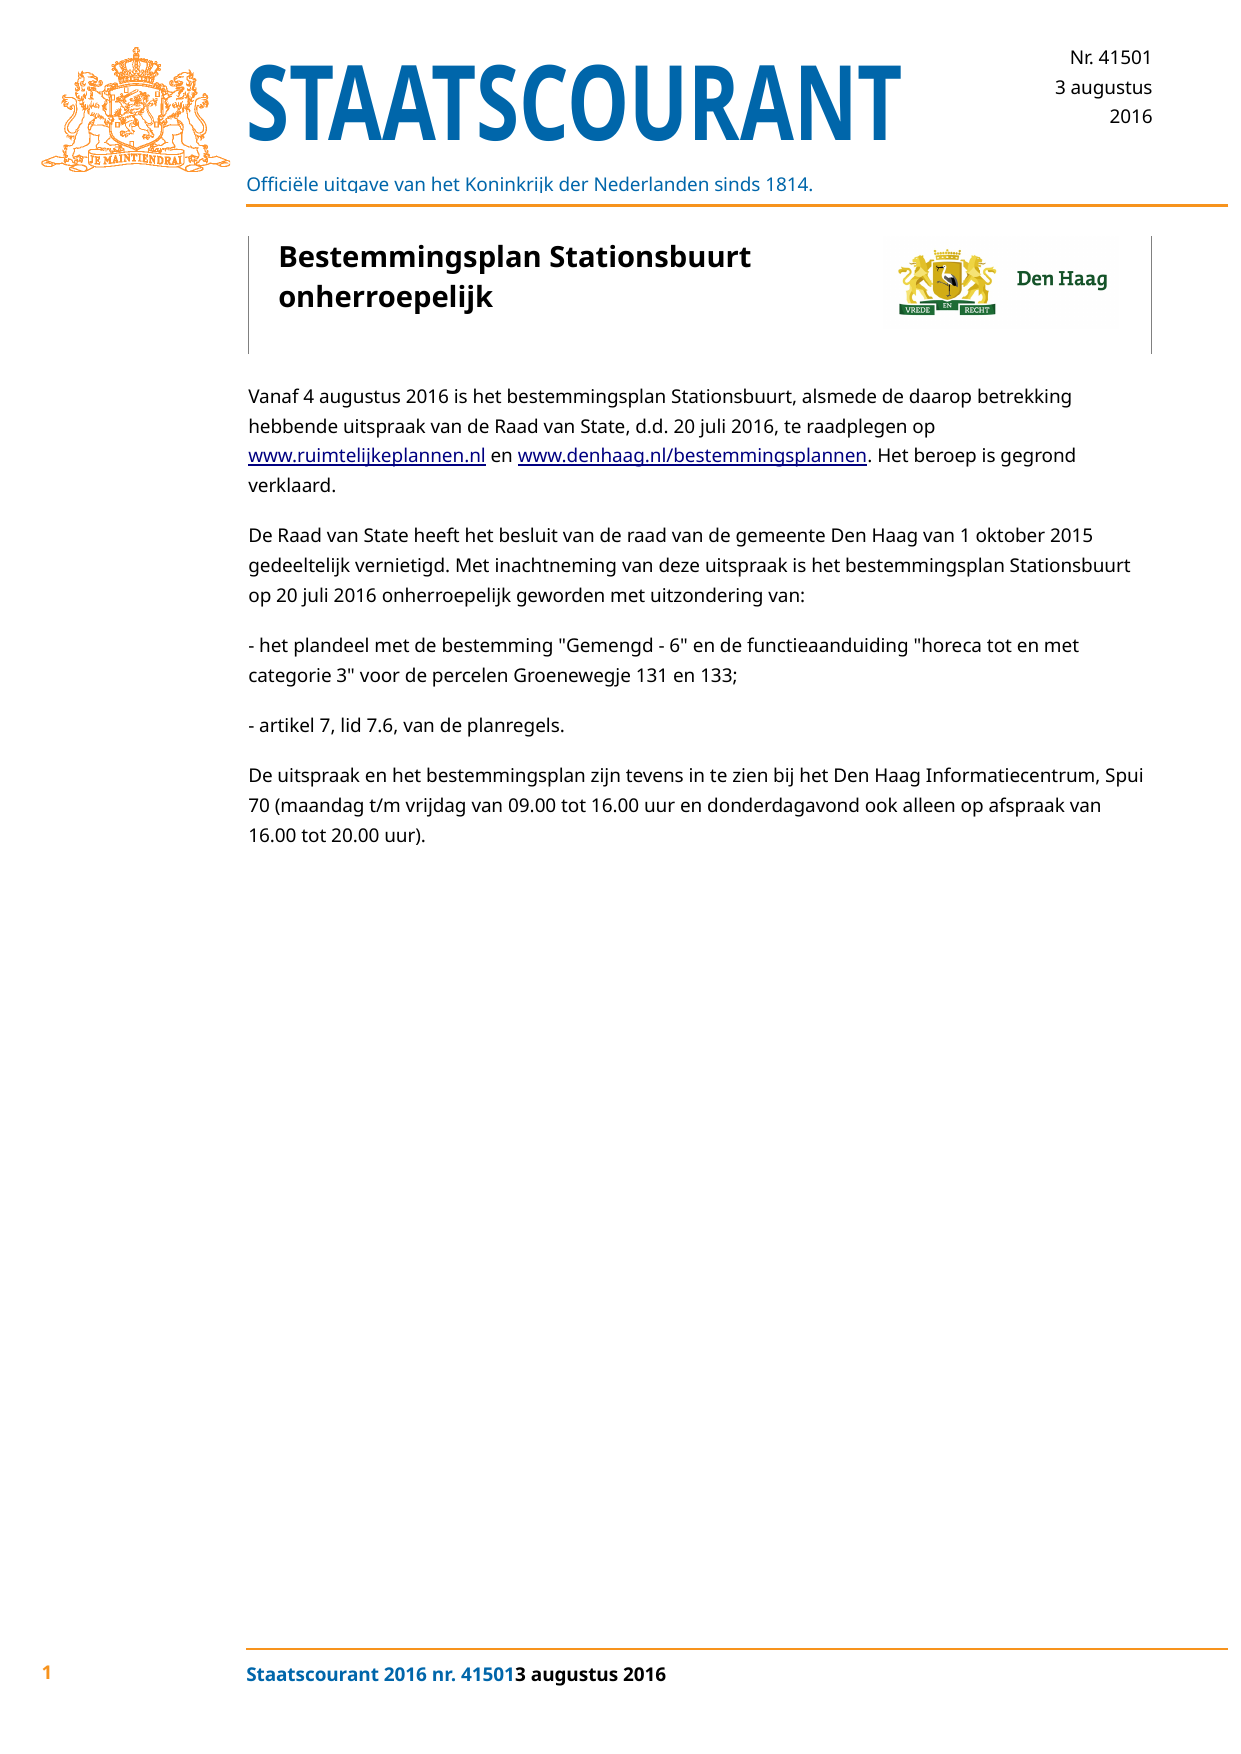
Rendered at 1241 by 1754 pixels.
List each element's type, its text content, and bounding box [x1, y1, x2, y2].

text Vanaf 4 augustus 2016 is het bestemmingsplan Stationsbuurt, alsmede de daarop betrekking hebbende uitspraak van de Raad van State, d.d. 20 juli 2016, te raadplegen op www.ruimtelijkeplannen.nl en www.denhaag.nl/bestemmingsplannen. Het beroep is gegrond verklaard. [248, 383, 1152, 498]
text De uitspraak en het bestemmingsplan zijn tevens in te zien bij het Den Haag Informatiecentrum, Spui 70 (maandag t/m vrijdag van 09.00 tot 16.00 uur en donderdagavond ook alleen op afspraak van 16.00 tot 20.00 uur). [248, 763, 1152, 848]
text De Raad van State heeft het besluit van de raad van de gemeente Den Haag van 1 oktober 2015 gedeeltelijk vernietigd. Met inachtneming van deze uitspraak is het bestemmingsplan Stationsbuurt op 20 juli 2016 onherroepelijk geworden met uitzondering van: [248, 523, 1152, 608]
picture [41, 47, 231, 172]
table_header [850, 236, 1151, 354]
table_header Bestemmingsplan Stationsbuurt onherroepelijk [249, 236, 850, 354]
picture [882, 236, 1119, 329]
text - het plandeel met de bestemming "Gemengd - 6" en de functieaanduiding "horeca tot en met categorie 3" voor de percelen Groenewegje 131 en 133; [248, 632, 1152, 688]
text - artikel 7, lid 7.6, van de planregels. [248, 712, 1152, 738]
